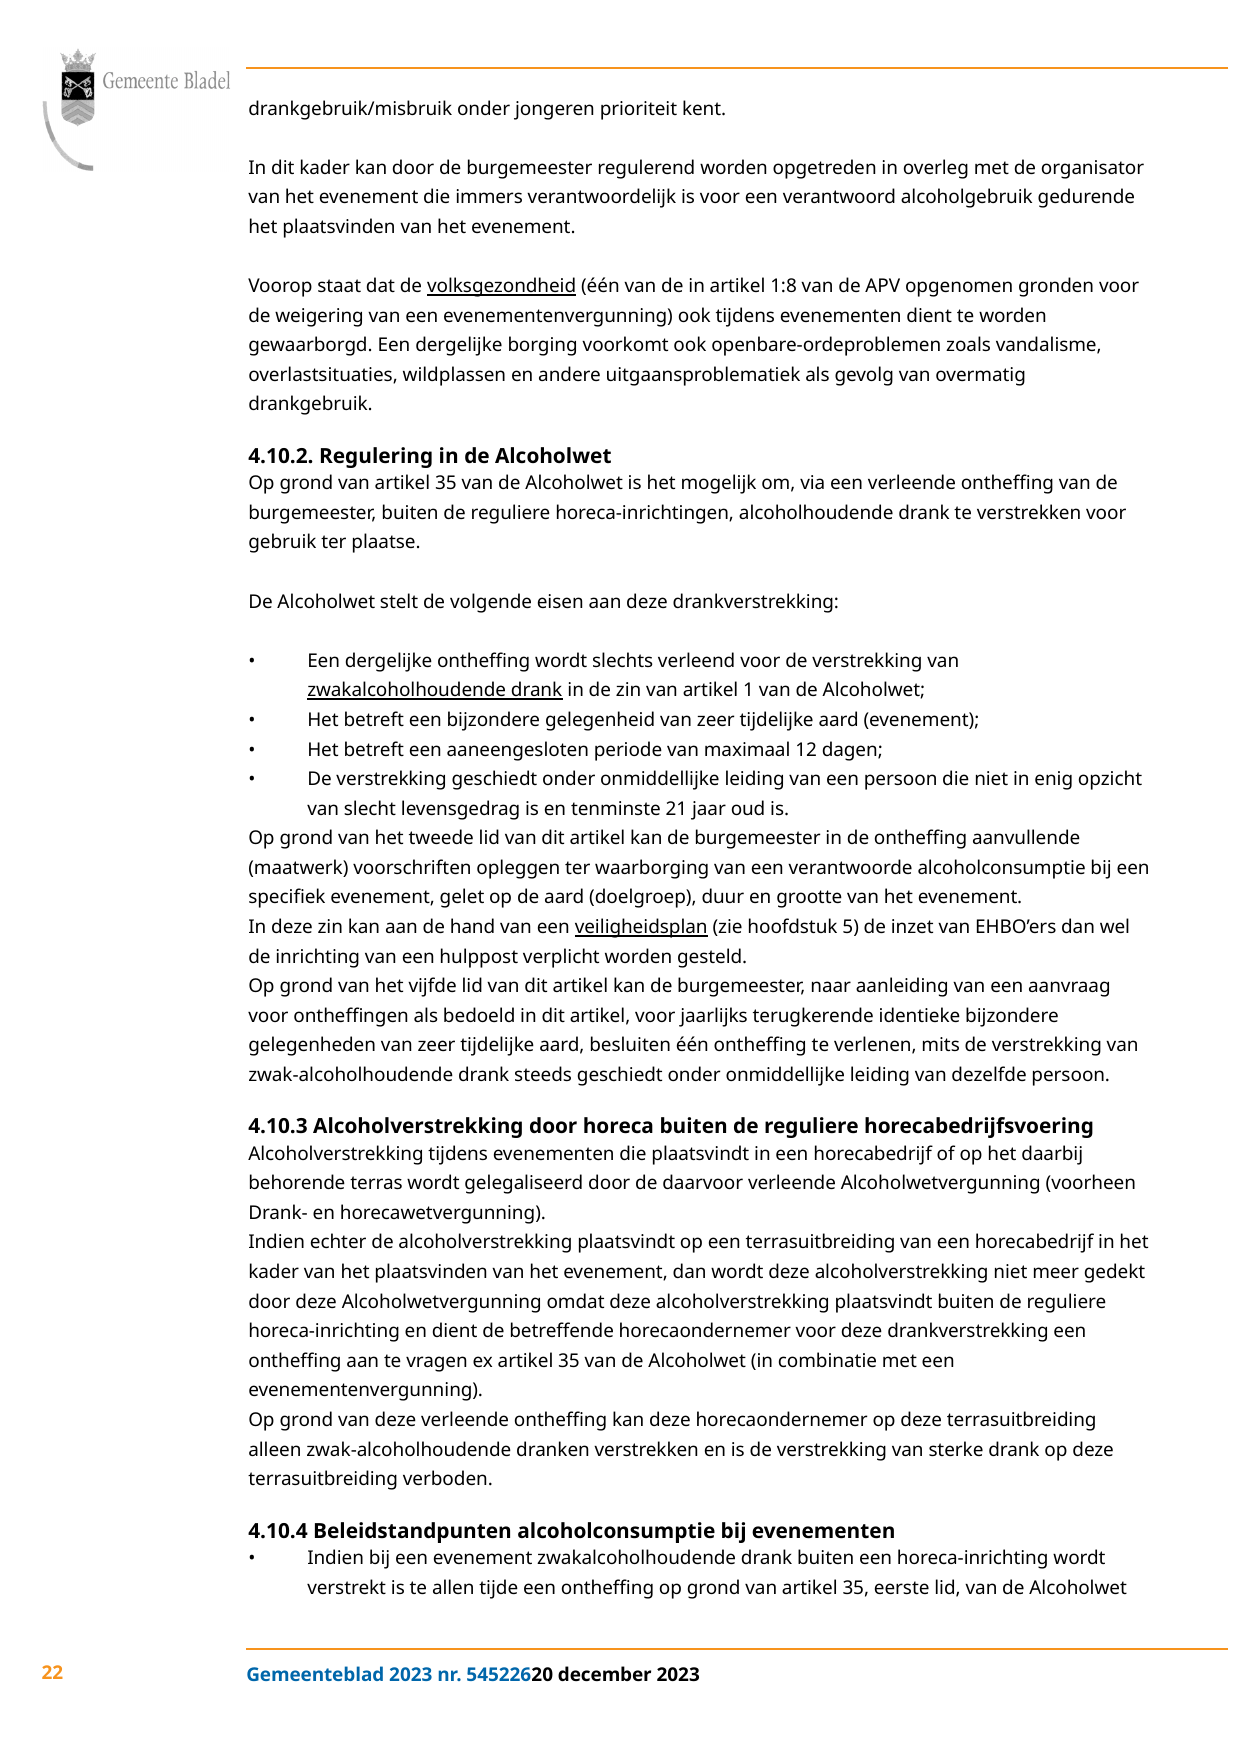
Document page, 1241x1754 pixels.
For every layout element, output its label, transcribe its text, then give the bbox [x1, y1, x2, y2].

text 4.10.2. Regulering in de Alcoholwet [248, 441, 1152, 469]
picture [41, 47, 231, 172]
list Het betreft een aaneengesloten periode van maximaal 12 dagen; [248, 736, 1152, 761]
text Voorop staat dat de volksgezondheid (één van de in artikel 1:8 van de APV opgenomen gronden voor de weigering van een evenementenvergunning) ook tijdens evenementen dient te worden gewaarborgd. Een dergelijke borging voorkomt ook openbare-ordeproblemen zoals vandalisme, overlastsituaties, wildplassen en andere uitgaansproblematiek als gevolg van overmatig drankgebruik. [248, 272, 1152, 416]
list De verstrekking geschiedt onder onmiddellijke leiding van een persoon die niet in enig opzicht van slecht levensgedrag is en tenminste 21 jaar oud is. [248, 765, 1152, 821]
text Op grond van deze verleende ontheffing kan deze horecaondernemer op deze terrasuitbreiding alleen zwak-alcoholhoudende dranken verstrekken en is de verstrekking van sterke drank op deze terrasuitbreiding verboden. [248, 1406, 1152, 1491]
text In deze zin kan aan de hand van een veiligheidsplan (zie hoofdstuk 5) de inzet van EHBO’ers dan wel de inrichting van een hulppost verplicht worden gesteld. [248, 913, 1152, 968]
list Indien bij een evenement zwakalcoholhoudende drank buiten een horeca-inrichting wordt verstrekt is te allen tijde een ontheffing op grond van artikel 35, eerste lid, van de Alcoholwet [248, 1544, 1152, 1599]
text Indien echter de alcoholverstrekking plaatsvindt op een terrasuitbreiding van een horecabedrijf in het kader van het plaatsvinden van het evenement, dan wordt deze alcoholverstrekking niet meer gedekt door deze Alcoholwetvergunning omdat deze alcoholverstrekking plaatsvindt buiten de reguliere horeca-inrichting en dient de betreffende horecaondernemer voor deze drankverstrekking een ontheffing aan te vragen ex artikel 35 van de Alcoholwet (in combinatie met een evenementenvergunning). [248, 1229, 1152, 1402]
text Op grond van het tweede lid van dit artikel kan de burgemeester in de ontheffing aanvullende (maatwerk) voorschriften opleggen ter waarborging van een verantwoorde alcoholconsumptie bij een specifiek evenement, gelet op de aard (doelgroep), duur en grootte van het evenement. [248, 824, 1152, 909]
text Op grond van het vijfde lid van dit artikel kan de burgemeester, naar aanleiding van een aanvraag voor ontheffingen als bedoeld in dit artikel, voor jaarlijks terugkerende identieke bijzondere gelegenheden van zeer tijdelijke aard, besluiten één ontheffing te verlenen, mits de verstrekking van zwak-alcoholhoudende drank steeds geschiedt onder onmiddellijke leiding van dezelfde persoon. [248, 972, 1152, 1087]
text 4.10.4 Beleidstandpunten alcoholconsumptie bij evenementen [248, 1516, 1152, 1544]
text Op grond van artikel 35 van de Alcoholwet is het mogelijk om, via een verleende ontheffing van de burgemeester, buiten de reguliere horeca-inrichtingen, alcoholhoudende drank te verstrekken voor gebruik ter plaatse. [248, 469, 1152, 554]
list Het betreft een bijzondere gelegenheid van zeer tijdelijke aard (evenement); [248, 706, 1152, 732]
text De Alcoholwet stelt de volgende eisen aan deze drankverstrekking: [248, 588, 1152, 613]
list Een dergelijke ontheffing wordt slechts verleend voor de verstrekking van zwakalcoholhoudende drank in de zin van artikel 1 van de Alcoholwet; [248, 647, 1152, 702]
text In dit kader kan door de burgemeester regulerend worden opgetreden in overleg met de organisator van het evenement die immers verantwoordelijk is voor een verantwoord alcoholgebruik gedurende het plaatsvinden van het evenement. [248, 154, 1152, 239]
text Alcoholverstrekking tijdens evenementen die plaatsvindt in een horecabedrijf of op het daarbij behorende terras wordt gelegaliseerd door de daarvoor verleende Alcoholwetvergunning (voorheen Drank- en horecawetvergunning). [248, 1140, 1152, 1225]
text drankgebruik/misbruik onder jongeren prioriteit kent. [248, 95, 1152, 121]
text 4.10.3 Alcoholverstrekking door horeca buiten de reguliere horecabedrijfsvoering [248, 1112, 1152, 1140]
